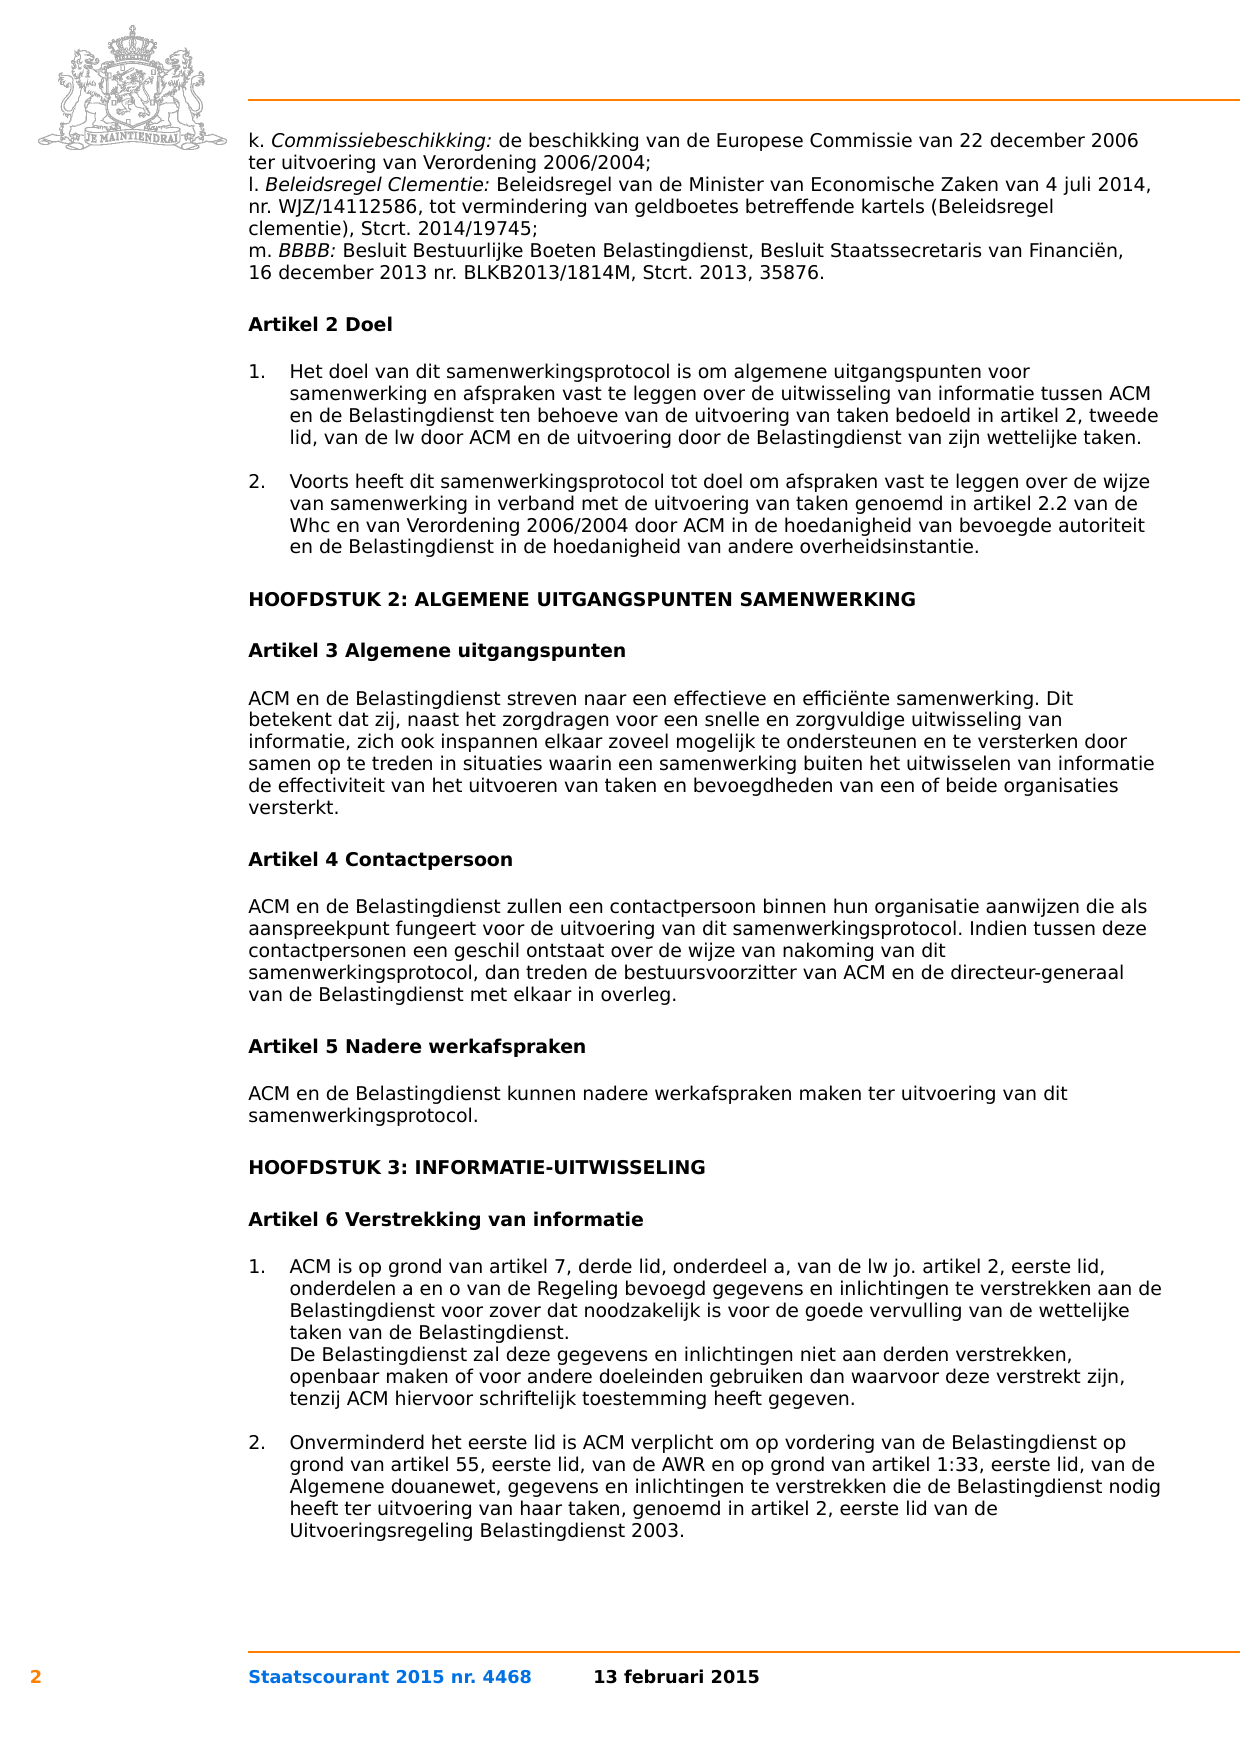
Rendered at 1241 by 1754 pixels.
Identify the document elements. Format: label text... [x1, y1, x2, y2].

text ACM en de Belastingdienst kunnen nadere werkafspraken maken ter uitvoering van dit samenwerkingsprotocol. [248, 1083, 1163, 1127]
text ACM en de Belastingdienst zullen een contactpersoon binnen hun organisatie aanwijzen die als aanspreekpunt fungeert voor de uitvoering van dit samenwerkingsprotocol. Indien tussen deze contactpersonen een geschil ontstaat over de wijze van nakoming van dit samenwerkingsprotocol, dan treden de bestuursvoorzitter van ACM en de directeur-generaal van de Belastingdienst met elkaar in overleg. [248, 896, 1163, 1006]
text m. BBBB: Besluit Bestuurlijke Boeten Belastingdienst, Besluit Staatssecretaris van Financiën, 16 december 2013 nr. BLKB2013/1814M, Stcrt. 2013, 35876. [248, 240, 1163, 284]
subtitle Artikel 6 Verstrekking van informatie [248, 1209, 1163, 1231]
subtitle HOOFDSTUK 2: ALGEMENE UITGANGSPUNTEN SAMENWERKING [248, 588, 1163, 610]
subtitle Artikel 4 Contactpersoon [248, 849, 1163, 871]
subtitle Artikel 2 Doel [248, 314, 1163, 336]
text De Belastingdienst zal deze gegevens en inlichtingen niet aan derden verstrekken, openbaar maken of voor andere doeleinden gebruiken dan waarvoor deze verstrekt zijn, tenzij ACM hiervoor schriftelijk toestemming heeft gegeven. [289, 1344, 1163, 1410]
subtitle Artikel 5 Nadere werkafspraken [248, 1036, 1163, 1058]
text 1. Het doel van dit samenwerkingsprotocol is om algemene uitgangspunten voor samenwerking en afspraken vast te leggen over de uitwisseling van informatie tussen ACM en de Belastingdienst ten behoeve van de uitvoering van taken bedoeld in artikel 2, tweede lid, van de lw door ACM en de uitvoering door de Belastingdienst van zijn wettelijke taken. [248, 361, 1163, 449]
subtitle Artikel 3 Algemene uitgangspunten [248, 640, 1163, 662]
text l. Beleidsregel Clementie: Beleidsregel van de Minister van Economische Zaken van 4 juli 2014, nr. WJZ/14112586, tot vermindering van geldboetes betreffende kartels (Beleidsregel clementie), Stcrt. 2014/19745; [248, 174, 1163, 240]
picture [38, 25, 227, 150]
text 2. Onverminderd het eerste lid is ACM verplicht om op vordering van de Belastingdienst op grond van artikel 55, eerste lid, van de AWR en op grond van artikel 1:33, eerste lid, van de Algemene douanewet, gegevens en inlichtingen te verstrekken die de Belastingdienst nodig heeft ter uitvoering van haar taken, genoemd in artikel 2, eerste lid van de Uitvoeringsregeling Belastingdienst 2003. [248, 1432, 1163, 1542]
subtitle HOOFDSTUK 3: INFORMATIE-UITWISSELING [248, 1157, 1163, 1179]
text ACM en de Belastingdienst streven naar een effectieve en efficiënte samenwerking. Dit betekent dat zij, naast het zorgdragen voor een snelle en zorgvuldige uitwisseling van informatie, zich ook inspannen elkaar zoveel mogelijk te ondersteunen en te versterken door samen op te treden in situaties waarin een samenwerking buiten het uitwisselen van informatie de effectiviteit van het uitvoeren van taken en bevoegdheden van een of beide organisaties versterkt. [248, 687, 1163, 819]
text 1. ACM is op grond van artikel 7, derde lid, onderdeel a, van de lw jo. artikel 2, eerste lid, onderdelen a en o van de Regeling bevoegd gegevens en inlichtingen te verstrekken aan de Belastingdienst voor zover dat noodzakelijk is voor de goede vervulling van de wettelijke taken van de Belastingdienst. [248, 1256, 1163, 1344]
text 2. Voorts heeft dit samenwerkingsprotocol tot doel om afspraken vast te leggen over de wijze van samenwerking in verband met de uitvoering van taken genoemd in artikel 2.2 van de Whc en van Verordening 2006/2004 door ACM in de hoedanigheid van bevoegde autoriteit en de Belastingdienst in de hoedanigheid van andere overheidsinstantie. [248, 471, 1163, 558]
text k. Commissiebeschikking: de beschikking van de Europese Commissie van 22 december 2006 ter uitvoering van Verordening 2006/2004; [248, 130, 1163, 174]
